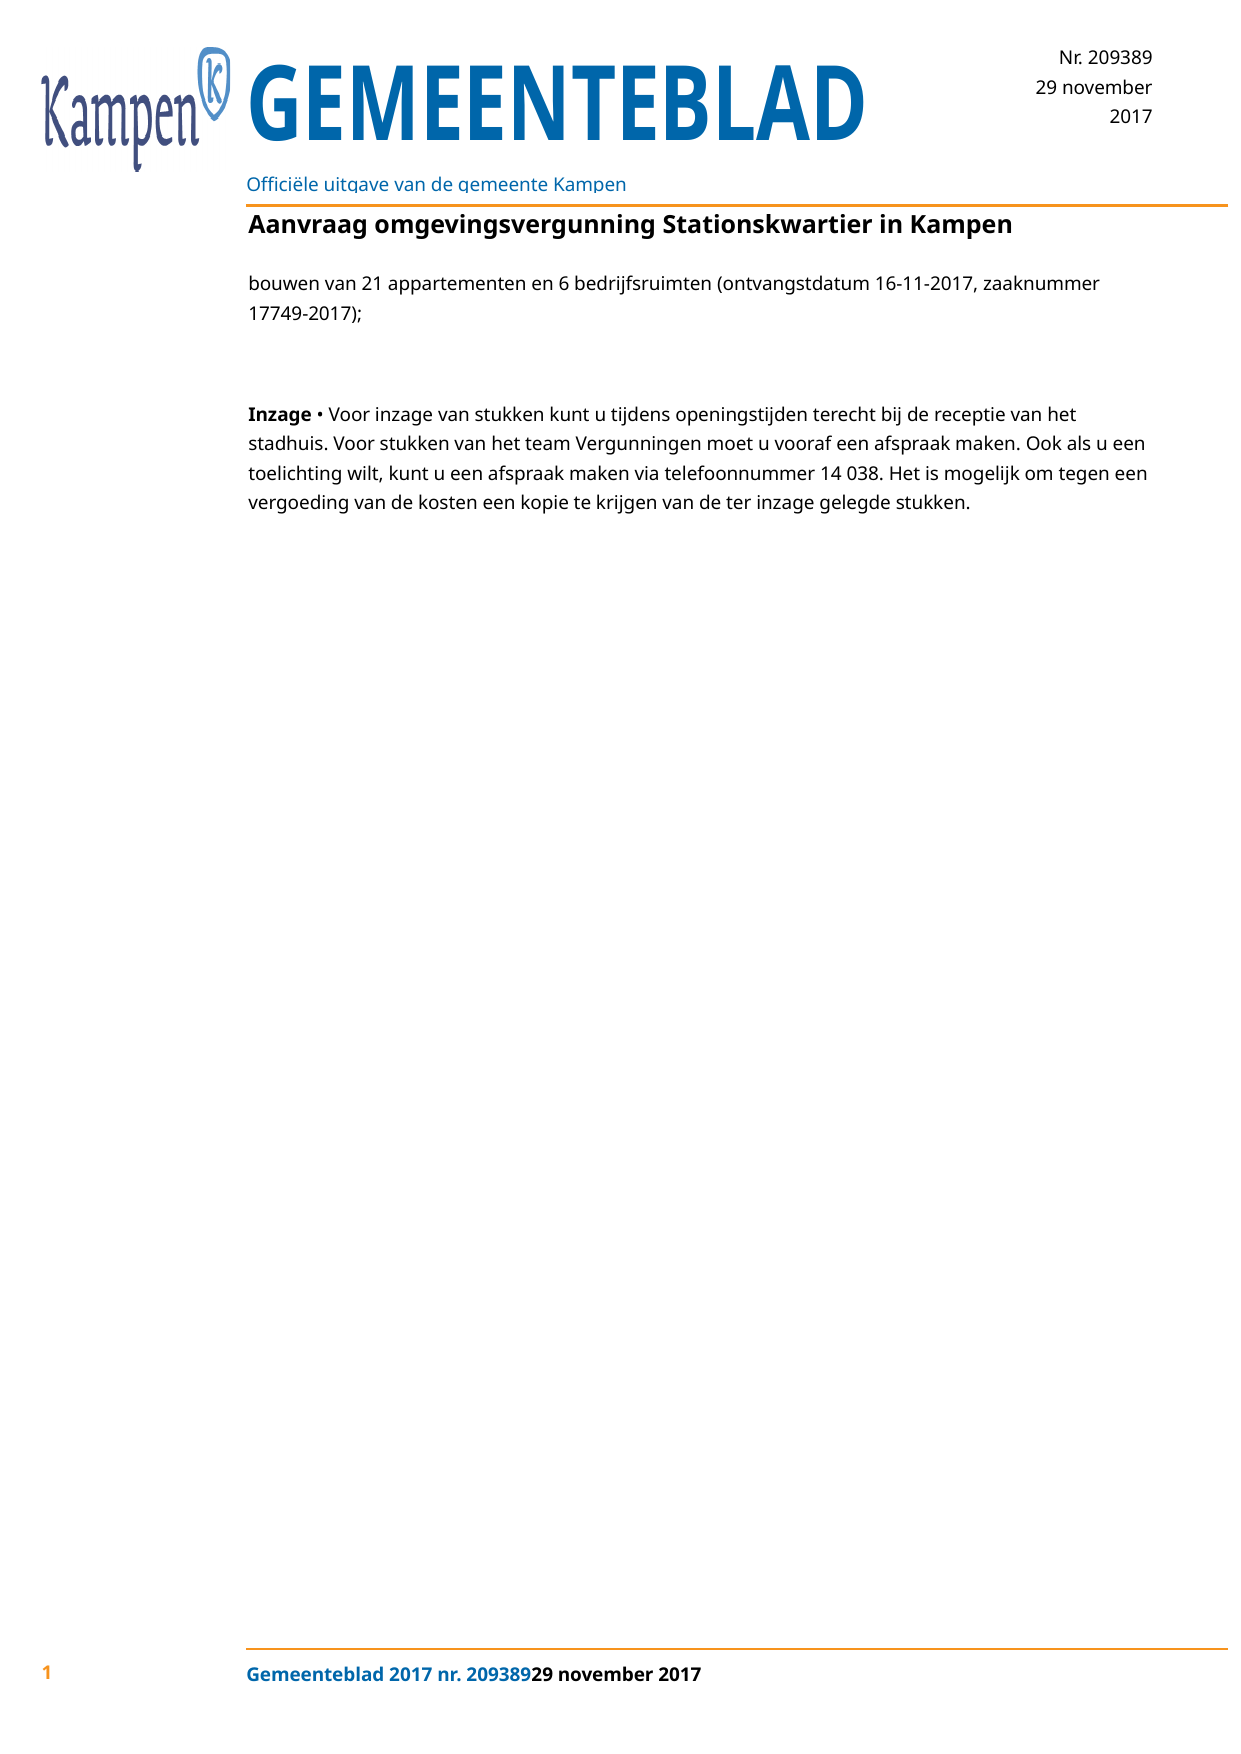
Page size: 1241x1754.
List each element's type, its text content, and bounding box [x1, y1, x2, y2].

picture [41, 47, 231, 172]
text Aanvraag omgevingsvergunning Stationskwartier in Kampen [248, 207, 1152, 241]
text Inzage • Voor inzage van stukken kunt u tijdens openingstijden terecht bij de receptie van het stadhuis. Voor stukken van het team Vergunningen moet u vooraf een afspraak maken. Ook als u een toelichting wilt, kunt u een afspraak maken via telefoonnummer 14 038. Het is mogelijk om tegen een vergoeding van de kosten een kopie te krijgen van de ter inzage gelegde stukken. [248, 401, 1152, 515]
text bouwen van 21 appartementen en 6 bedrijfsruimten (ontvangstdatum 16-11-2017, zaaknummer 17749-2017); [248, 270, 1152, 326]
